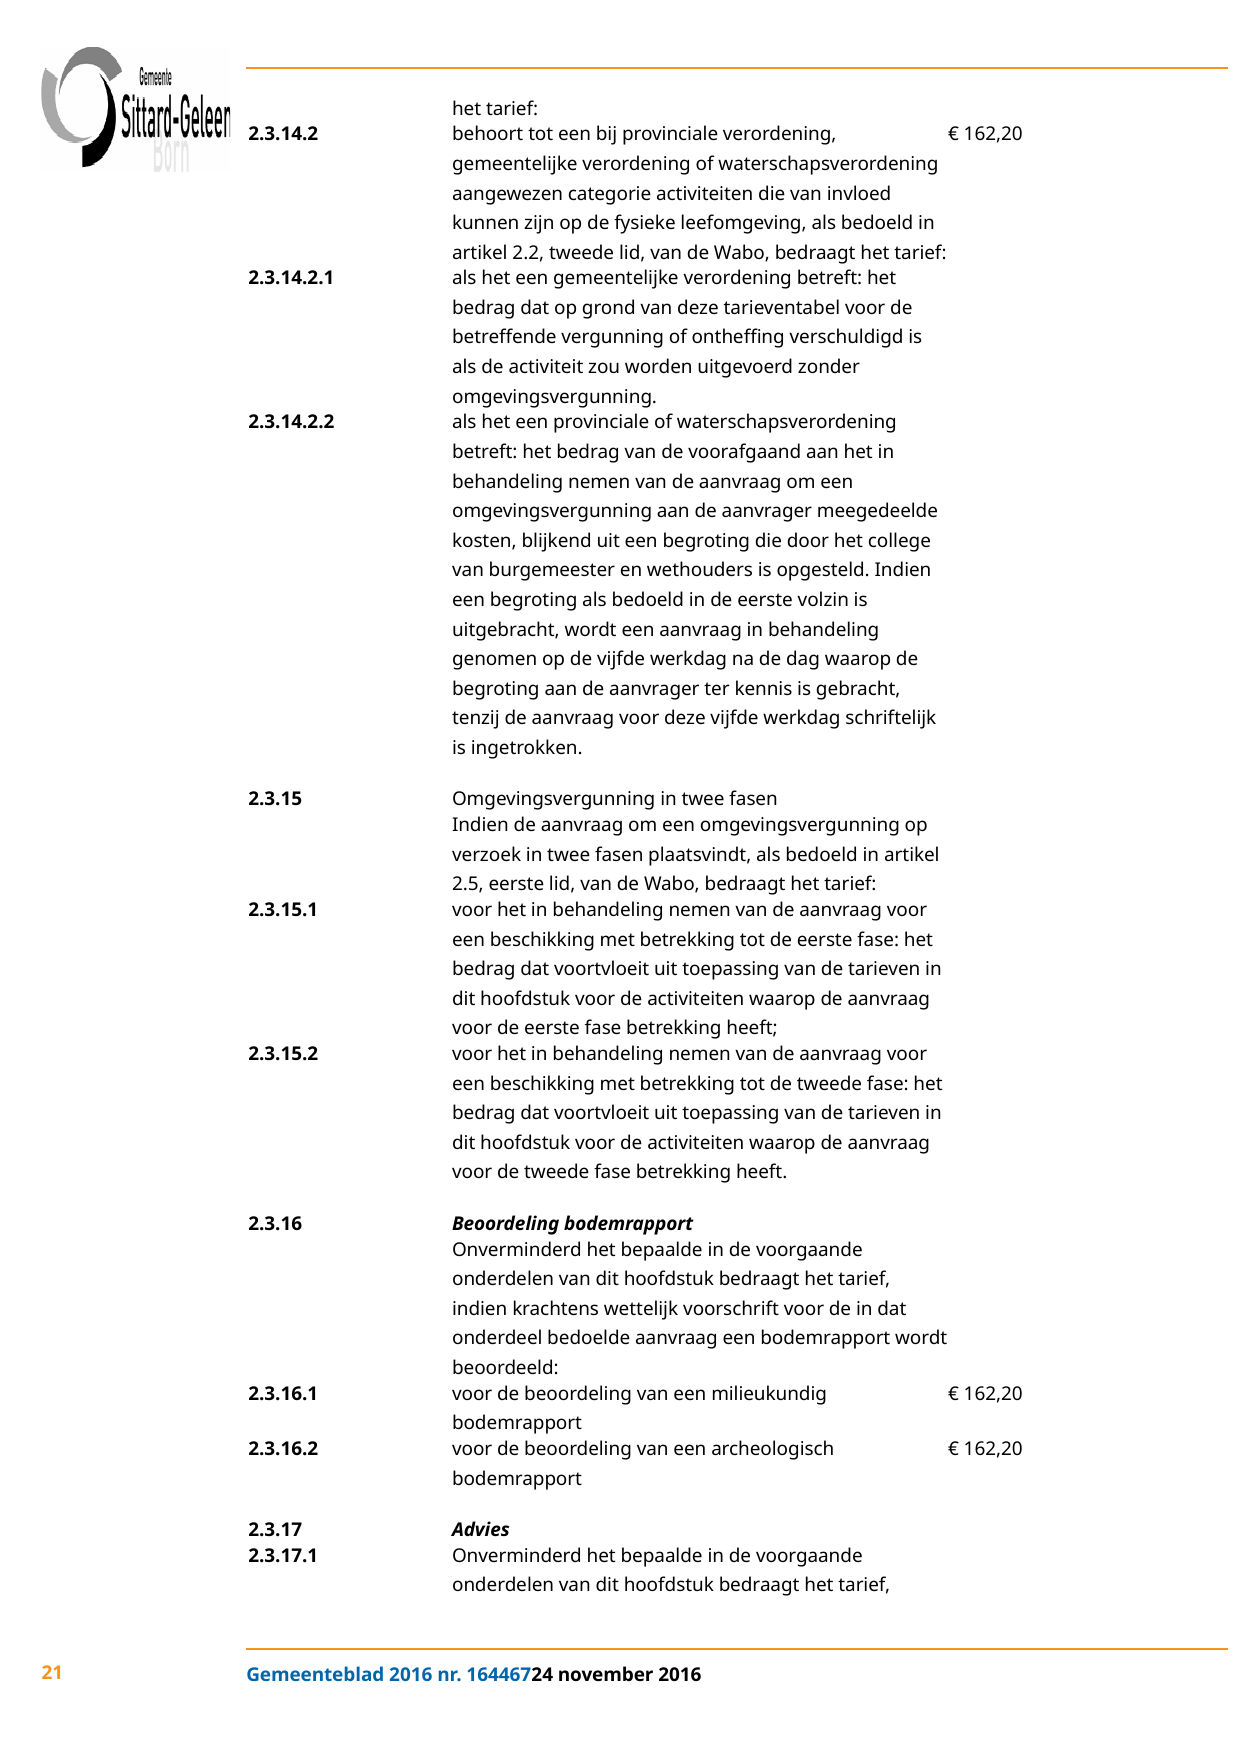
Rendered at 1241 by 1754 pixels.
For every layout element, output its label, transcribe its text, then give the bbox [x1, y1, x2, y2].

table_cell 2.3.14.2 [248, 121, 452, 264]
table_cell Onverminderd het bepaalde in de voorgaande onderdelen van dit hoofdstuk bedraagt het tarief, indien krachtens wettelijk voorschrift voor de in dat onderdeel bedoelde aanvraag een bodemrapport wordt beoordeeld: [452, 1236, 948, 1380]
table_cell als het een provinciale of waterschapsverordening betreft: het bedrag van de voorafgaand aan het in behandeling nemen van de aanvraag om een omgevingsvergunning aan de aanvrager meegedeelde kosten, blijkend uit een begroting die door het college van burgemeester en wethouders is opgesteld. Indien een begroting als bedoeld in de eerste volzin is uitgebracht, wordt een aanvraag in behandeling genomen op de vijfde werkdag na de dag waarop de begroting aan de aanvrager ter kennis is gebracht, tenzij de aanvraag voor deze vijfde werkdag schriftelijk is ingetrokken. [452, 409, 948, 760]
table_cell het tarief: [452, 95, 948, 121]
table_cell [248, 811, 452, 896]
table_cell [452, 760, 948, 786]
table_cell [248, 760, 452, 786]
table_cell voor de beoordeling van een archeologisch bodemrapport [452, 1435, 948, 1490]
table_cell € 162,20 [948, 1435, 1152, 1490]
table_cell [248, 1236, 452, 1380]
table_cell [948, 1490, 1152, 1516]
table_cell behoort tot een bij provinciale verordening, gemeentelijke verordening of waterschapsverordening aangewezen categorie activiteiten die van invloed kunnen zijn op de fysieke leefomgeving, als bedoeld in artikel 2.2, tweede lid, van de Wabo, bedraagt het tarief: [452, 121, 948, 264]
table_cell [948, 786, 1152, 811]
table_cell [948, 1236, 1152, 1380]
table_cell 2.3.14.2.2 [248, 409, 452, 760]
table_cell [948, 265, 1152, 409]
table_cell [948, 1184, 1152, 1210]
table_cell [452, 1184, 948, 1210]
table_cell Advies [452, 1516, 948, 1542]
table_cell [948, 811, 1152, 896]
table_cell € 162,20 [948, 121, 1152, 264]
table_cell Onverminderd het bepaalde in de voorgaande onderdelen van dit hoofdstuk bedraagt het tarief, [452, 1542, 948, 1597]
table_cell [248, 95, 452, 121]
table_cell [248, 1184, 452, 1210]
table_cell [948, 896, 1152, 1040]
table_cell Omgevingsvergunning in twee fasen [452, 786, 948, 811]
table_cell 2.3.16 [248, 1210, 452, 1236]
table_cell 2.3.15 [248, 786, 452, 811]
table_cell 2.3.17.1 [248, 1542, 452, 1597]
table_cell [948, 1516, 1152, 1542]
table_cell [948, 760, 1152, 786]
table_cell 2.3.16.2 [248, 1435, 452, 1490]
picture [41, 47, 231, 172]
table_cell [948, 409, 1152, 760]
table_cell [948, 1210, 1152, 1236]
table_cell [948, 1542, 1152, 1597]
table_cell Beoordeling bodemrapport [452, 1210, 948, 1236]
table_cell [948, 1040, 1152, 1184]
table_cell [948, 95, 1152, 121]
table_cell voor de beoordeling van een milieukundig bodemrapport [452, 1380, 948, 1435]
table_cell als het een gemeentelijke verordening betreft: het bedrag dat op grond van deze tarieventabel voor de betreffende vergunning of ontheffing verschuldigd is als de activiteit zou worden uitgevoerd zonder omgevingsvergunning. [452, 265, 948, 409]
table_cell voor het in behandeling nemen van de aanvraag voor een beschikking met betrekking tot de eerste fase: het bedrag dat voortvloeit uit toepassing van de tarieven in dit hoofdstuk voor de activiteiten waarop de aanvraag voor de eerste fase betrekking heeft; [452, 896, 948, 1040]
table_cell [452, 1490, 948, 1516]
table_cell 2.3.15.1 [248, 896, 452, 1040]
table_cell 2.3.17 [248, 1516, 452, 1542]
table_cell 2.3.16.1 [248, 1380, 452, 1435]
table_cell voor het in behandeling nemen van de aanvraag voor een beschikking met betrekking tot de tweede fase: het bedrag dat voortvloeit uit toepassing van de tarieven in dit hoofdstuk voor de activiteiten waarop de aanvraag voor de tweede fase betrekking heeft. [452, 1040, 948, 1184]
table_cell [248, 1490, 452, 1516]
table_cell 2.3.15.2 [248, 1040, 452, 1184]
table_cell 2.3.14.2.1 [248, 265, 452, 409]
table_cell Indien de aanvraag om een omgevingsvergunning op verzoek in twee fasen plaatsvindt, als bedoeld in artikel 2.5, eerste lid, van de Wabo, bedraagt het tarief: [452, 811, 948, 896]
table_cell € 162,20 [948, 1380, 1152, 1435]
